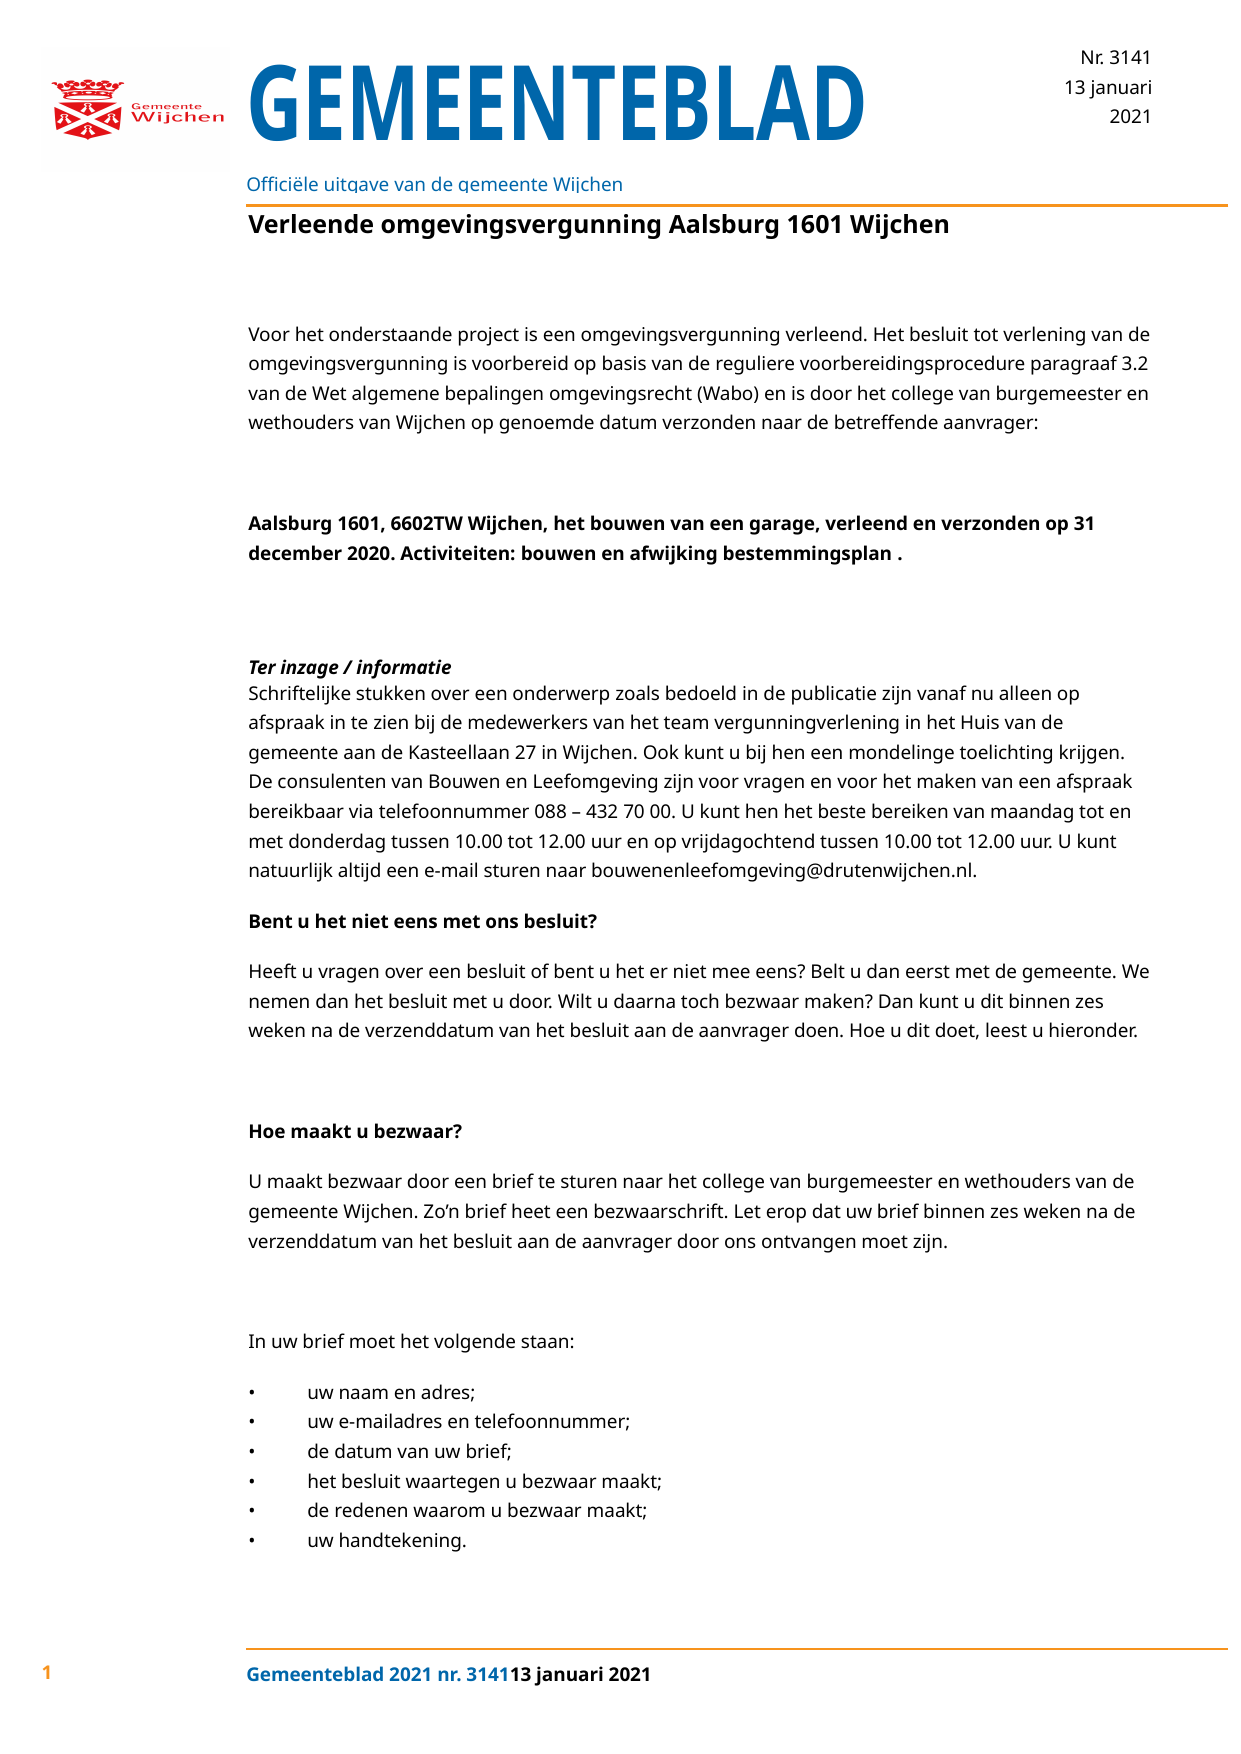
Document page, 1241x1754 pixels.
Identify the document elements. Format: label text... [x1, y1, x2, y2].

text Schriftelijke stukken over een onderwerp zoals bedoeld in de publicatie zijn vanaf nu alleen op afspraak in te zien bij de medewerkers van het team vergunningverlening in het Huis van de gemeente aan de Kasteellaan 27 in Wijchen. Ook kunt u bij hen een mondelinge toelichting krijgen. De consulenten van Bouwen en Leefomgeving zijn voor vragen en voor het maken van een afspraak bereikbaar via telefoonnummer 088 – 432 70 00. U kunt hen het beste bereiken van maandag tot en met donderdag tussen 10.00 tot 12.00 uur en op vrijdagochtend tussen 10.00 tot 12.00 uur. U kunt natuurlijk altijd een e-mail sturen naar bouwenenleefomgeving@drutenwijchen.nl. [248, 680, 1152, 883]
text Verleende omgevingsvergunning Aalsburg 1601 Wijchen [248, 207, 1152, 241]
list uw e-mailadres en telefoonnummer; [248, 1409, 1152, 1434]
text U maakt bezwaar door een brief te sturen naar het college van burgemeester en wethouders van de gemeente Wijchen. Zo’n brief heet een bezwaarschrift. Let erop dat uw brief binnen zes weken na de verzenddatum van het besluit aan de aanvrager door ons ontvangen moet zijn. [248, 1169, 1152, 1254]
list de datum van uw brief; [248, 1438, 1152, 1464]
list het besluit waartegen u bezwaar maakt; [248, 1468, 1152, 1494]
list uw handtekening. [248, 1527, 1152, 1553]
text Bent u het niet eens met ons besluit? [248, 908, 1152, 934]
text Heeft u vragen over een besluit of bent u het er niet mee eens? Belt u dan eerst met de gemeente. We nemen dan het besluit met u door. Wilt u daarna toch bezwaar maken? Dan kunt u dit binnen zes weken na de verzenddatum van het besluit aan de aanvrager doen. Hoe u dit doet, leest u hieronder. [248, 958, 1152, 1043]
list de redenen waarom u bezwaar maakt; [248, 1497, 1152, 1523]
text Ter inzage / informatie [248, 654, 1152, 680]
text Voor het onderstaande project is een omgevingsvergunning verleend. Het besluit tot verlening van de omgevingsvergunning is voorbereid op basis van de reguliere voorbereidingsprocedure paragraaf 3.2 van de Wet algemene bepalingen omgevingsrecht (Wabo) en is door het college van burgemeester en wethouders van Wijchen op genoemde datum verzonden naar de betreffende aanvrager: [248, 321, 1152, 435]
picture [41, 47, 231, 172]
text Aalsburg 1601, 6602TW Wijchen, het bouwen van een garage, verleend en verzonden op 31 december 2020. Activiteiten: bouwen en afwijking bestemmingsplan . [248, 510, 1152, 566]
list uw naam en adres; [248, 1379, 1152, 1405]
text In uw brief moet het volgende staan: [248, 1329, 1152, 1354]
text Hoe maakt u bezwaar? [248, 1118, 1152, 1144]
